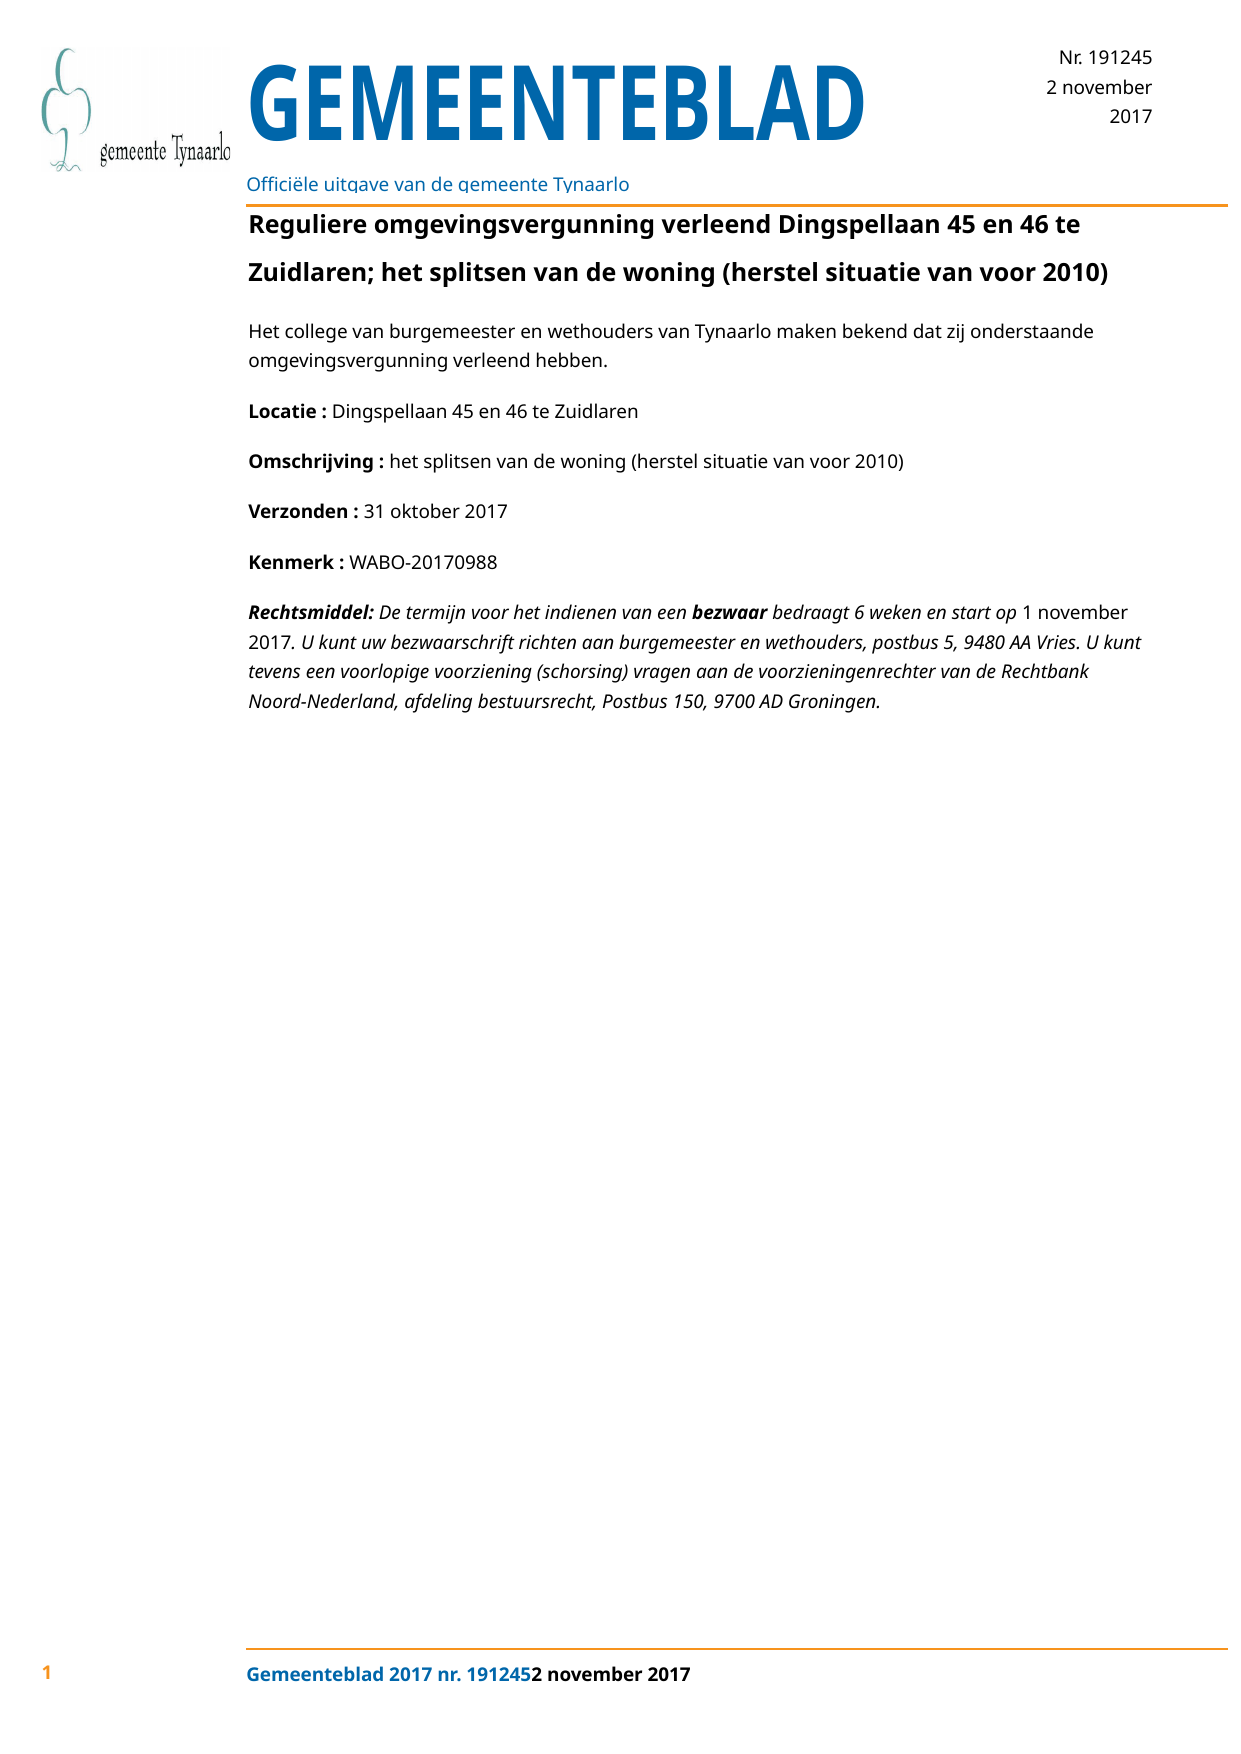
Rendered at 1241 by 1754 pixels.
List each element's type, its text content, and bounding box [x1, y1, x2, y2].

text Kenmerk : WABO-20170988 [248, 549, 1152, 575]
text Omschrijving : het splitsen van de woning (herstel situatie van voor 2010) [248, 448, 1152, 474]
picture [41, 47, 231, 172]
text Het college van burgemeester en wethouders van Tynaarlo maken bekend dat zij onderstaande omgevingsvergunning verleend hebben. [248, 318, 1152, 373]
text Reguliere omgevingsvergunning verleend Dingspellaan 45 en 46 te Zuidlaren; het splitsen van de woning (herstel situatie van voor 2010) [248, 207, 1152, 288]
text Rechtsmiddel: De termijn voor het indienen van een bezwaar bedraagt 6 weken en start op 1 november 2017. U kunt uw bezwaarschrift richten aan burgemeester en wethouders, postbus 5, 9480 AA Vries. U kunt tevens een voorlopige voorziening (schorsing) vragen aan de voorzieningenrechter van de Rechtbank Noord-Nederland, afdeling bestuursrecht, Postbus 150, 9700 AD Groningen. [248, 599, 1152, 714]
text Verzonden : 31 oktober 2017 [248, 499, 1152, 524]
text Locatie : Dingspellaan 45 en 46 te Zuidlaren [248, 398, 1152, 424]
